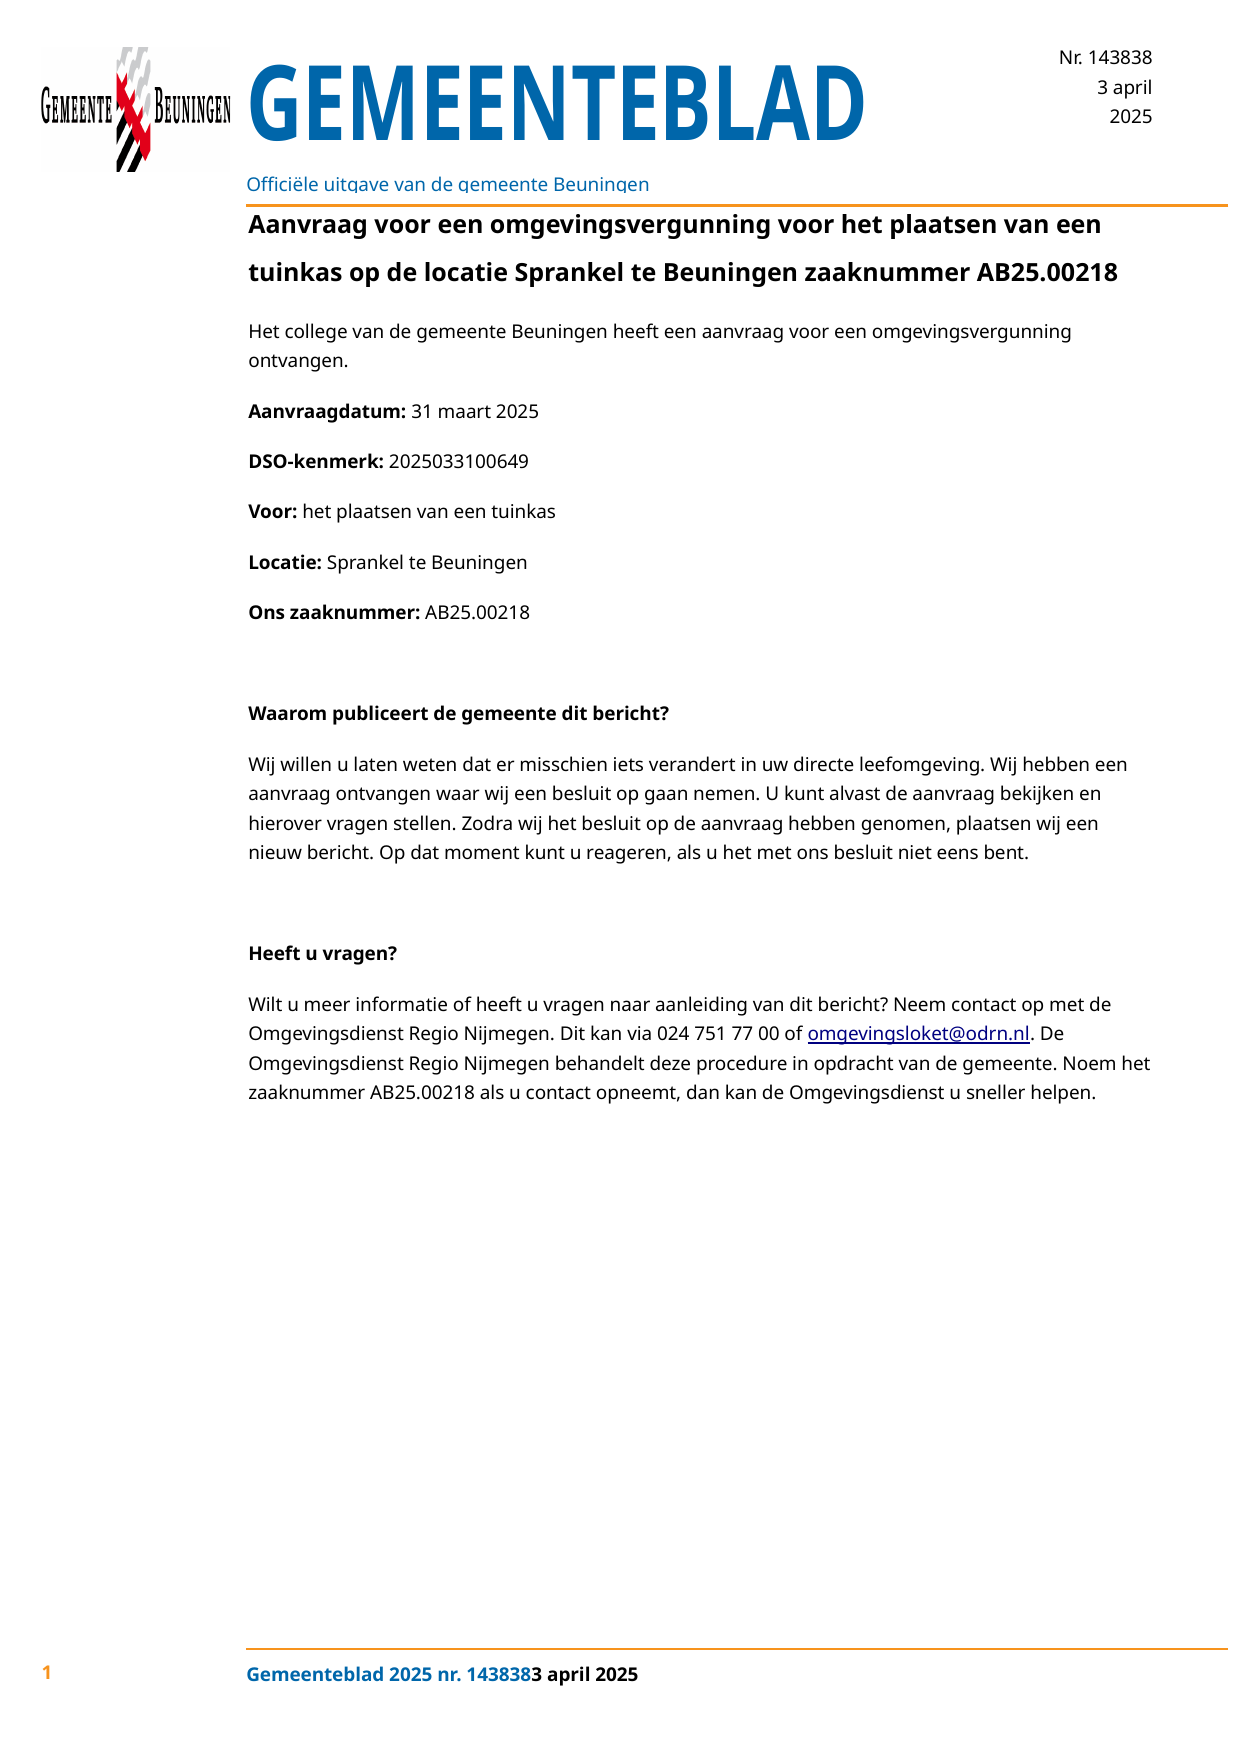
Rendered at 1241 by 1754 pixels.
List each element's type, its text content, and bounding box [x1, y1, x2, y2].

text Locatie: Sprankel te Beuningen [248, 549, 1152, 575]
text Heeft u vragen? [248, 940, 1152, 966]
text Voor: het plaatsen van een tuinkas [248, 499, 1152, 524]
text Wij willen u laten weten dat er misschien iets verandert in uw directe leefomgeving. Wij hebben een aanvraag ontvangen waar wij een besluit op gaan nemen. U kunt alvast de aanvraag bekijken en hierover vragen stellen. Zodra wij het besluit op de aanvraag hebben genomen, plaatsen wij een nieuw bericht. Op dat moment kunt u reageren, als u het met ons besluit niet eens bent. [248, 751, 1152, 865]
text Ons zaaknummer: AB25.00218 [248, 599, 1152, 625]
text Waarom publiceert de gemeente dit bericht? [248, 700, 1152, 726]
picture [41, 47, 231, 172]
text DSO-kenmerk: 2025033100649 [248, 448, 1152, 474]
text Aanvraag voor een omgevingsvergunning voor het plaatsen van een tuinkas op de locatie Sprankel te Beuningen zaaknummer AB25.00218 [248, 207, 1152, 288]
text Aanvraagdatum: 31 maart 2025 [248, 398, 1152, 424]
text Wilt u meer informatie of heeft u vragen naar aanleiding van dit bericht? Neem contact op met de Omgevingsdienst Regio Nijmegen. Dit kan via 024 751 77 00 of omgevingsloket@odrn.nl. De Omgevingsdienst Regio Nijmegen behandelt deze procedure in opdracht van de gemeente. Noem het zaaknummer AB25.00218 als u contact opneemt, dan kan de Omgevingsdienst u sneller helpen. [248, 991, 1152, 1105]
text Het college van de gemeente Beuningen heeft een aanvraag voor een omgevingsvergunning ontvangen. [248, 318, 1152, 373]
